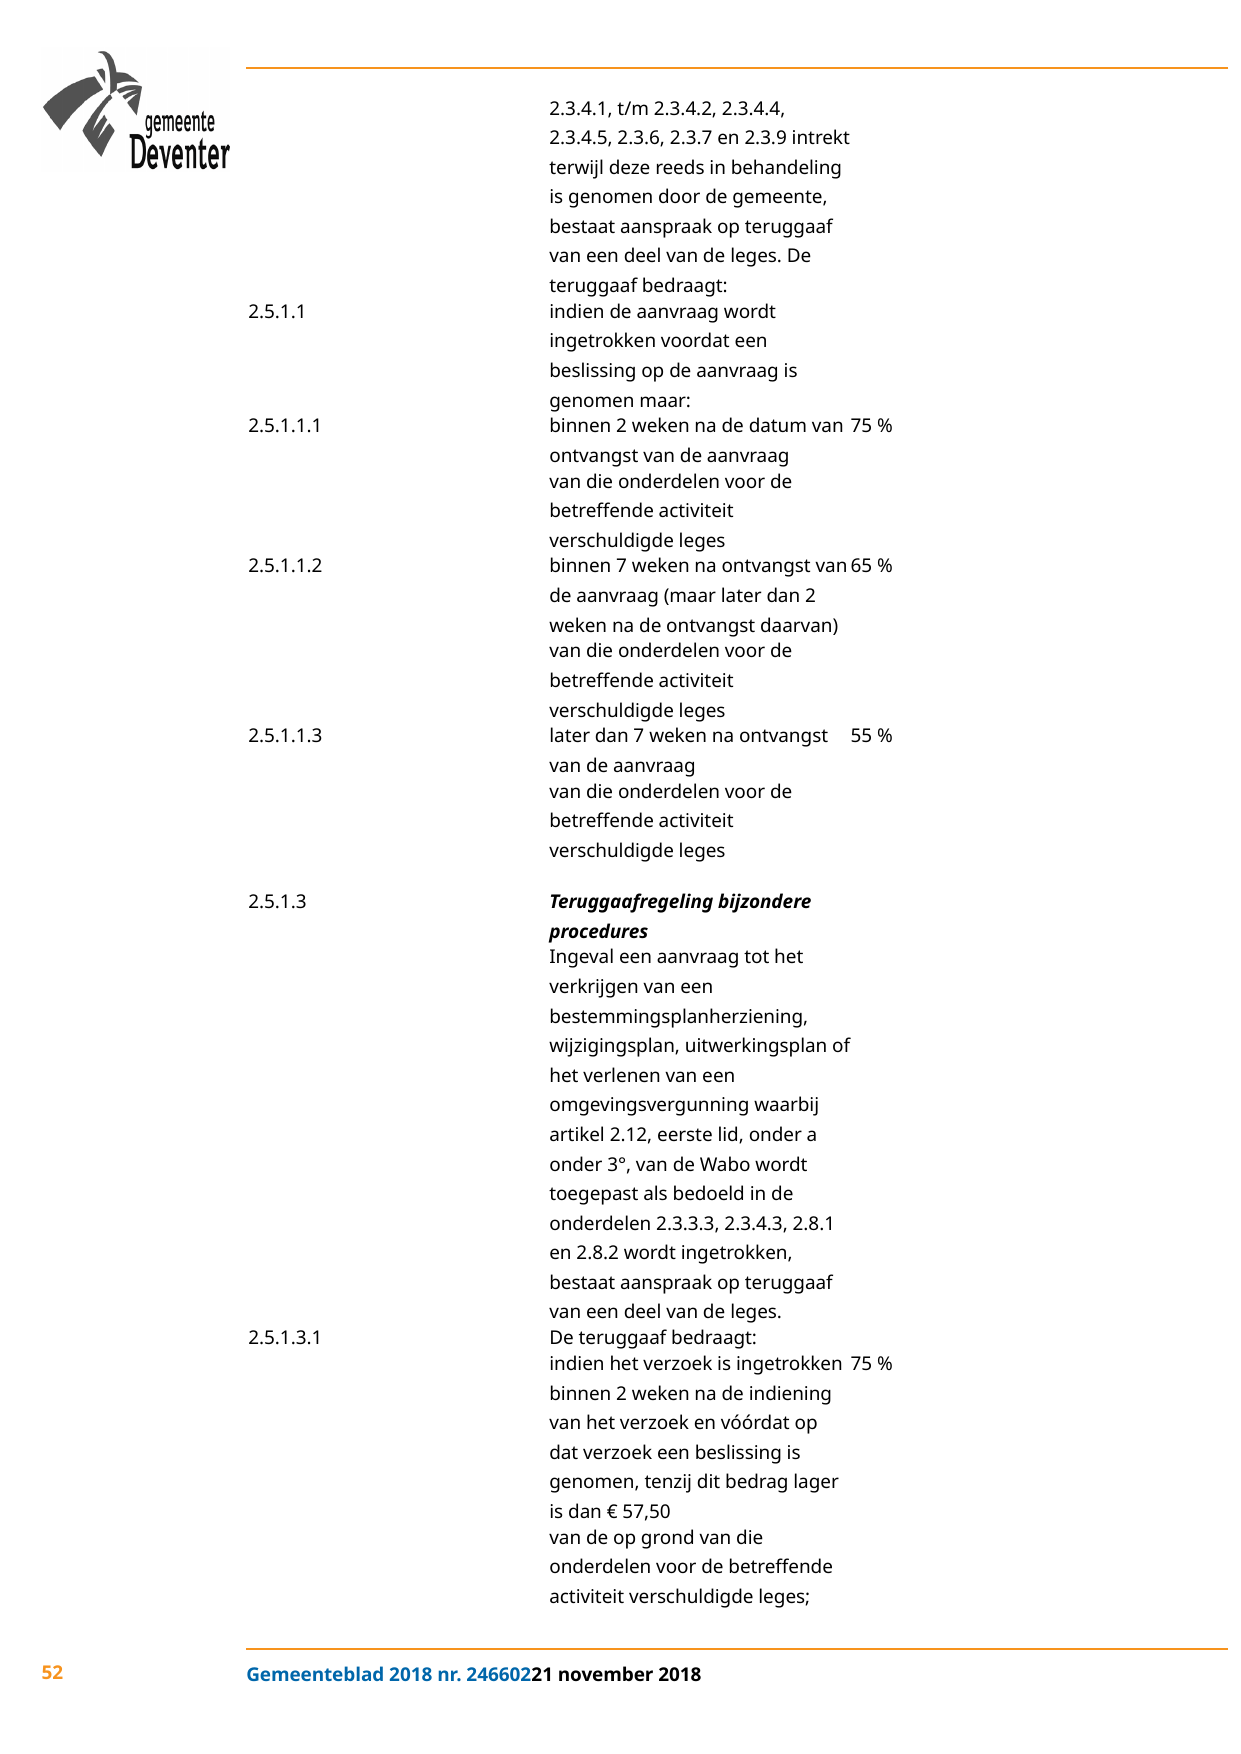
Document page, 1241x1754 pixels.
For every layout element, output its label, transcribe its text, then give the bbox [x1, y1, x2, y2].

table_cell [850, 778, 1152, 863]
table_cell [248, 944, 549, 1324]
table_cell [850, 1524, 1152, 1609]
table_cell 2.5.1.3.1 [248, 1325, 549, 1350]
table_cell indien de aanvraag wordt ingetrokken voordat een beslissing op de aanvraag is genomen maar: [549, 298, 850, 412]
table_cell [850, 1325, 1152, 1350]
table_cell [248, 863, 549, 888]
table_cell later dan 7 weken na ontvangst van de aanvraag [549, 723, 850, 778]
table_cell [248, 468, 549, 553]
table_cell Teruggaafregeling bijzondere procedures [549, 889, 850, 944]
table_cell van die onderdelen voor de betreffende activiteit verschuldigde leges [549, 638, 850, 722]
table_cell 75 % [850, 413, 1152, 468]
table_cell [248, 1350, 549, 1524]
table_cell De teruggaaf bedraagt: [549, 1325, 850, 1350]
table_cell 55 % [850, 723, 1152, 778]
table_cell [850, 944, 1152, 1324]
table_cell [850, 863, 1152, 888]
table_header 2.3.4.1, t/m 2.3.4.2, 2.3.4.4, 2.3.4.5, 2.3.6, 2.3.7 en 2.3.9 intrekt terwijl deze reeds in behandeling is genomen door de gemeente, bestaat aanspraak op teruggaaf van een deel van de leges. De teruggaaf bedraagt: [549, 95, 850, 298]
table_cell 2.5.1.1.2 [248, 553, 549, 638]
table_cell Ingeval een aanvraag tot het verkrijgen van een bestemmingsplanherziening, wijzigingsplan, uitwerkingsplan of het verlenen van een omgevingsvergunning waarbij artikel 2.12, eerste lid, onder a onder 3°, van de Wabo wordt toegepast als bedoeld in de onderdelen 2.3.3.3, 2.3.4.3, 2.8.1 en 2.8.2 wordt ingetrokken, bestaat aanspraak op teruggaaf van een deel van de leges. [549, 944, 850, 1324]
picture [41, 47, 231, 172]
table_cell van de op grond van die onderdelen voor de betreffende activiteit verschuldigde leges; [549, 1524, 850, 1609]
table_cell 2.5.1.1.3 [248, 723, 549, 778]
table_cell [850, 298, 1152, 412]
table_cell 2.5.1.3 [248, 889, 549, 944]
table_cell [850, 889, 1152, 944]
table_cell [850, 638, 1152, 722]
table_cell [248, 1524, 549, 1609]
table_header [850, 95, 1152, 298]
table_cell [850, 468, 1152, 553]
table_cell 2.5.1.1.1 [248, 413, 549, 468]
table_cell [248, 778, 549, 863]
table_cell indien het verzoek is ingetrokken binnen 2 weken na de indiening van het verzoek en vóórdat op dat verzoek een beslissing is genomen, tenzij dit bedrag lager is dan € 57,50 [549, 1350, 850, 1524]
table_cell van die onderdelen voor de betreffende activiteit verschuldigde leges [549, 468, 850, 553]
table_cell 65 % [850, 553, 1152, 638]
table_cell van die onderdelen voor de betreffende activiteit verschuldigde leges [549, 778, 850, 863]
table_cell binnen 2 weken na de datum van ontvangst van de aanvraag [549, 413, 850, 468]
table_cell binnen 7 weken na ontvangst van de aanvraag (maar later dan 2 weken na de ontvangst daarvan) [549, 553, 850, 638]
table_cell [248, 638, 549, 722]
table_header [248, 95, 549, 298]
table_cell 2.5.1.1 [248, 298, 549, 412]
table_cell 75 % [850, 1350, 1152, 1524]
table_cell [549, 863, 850, 888]
